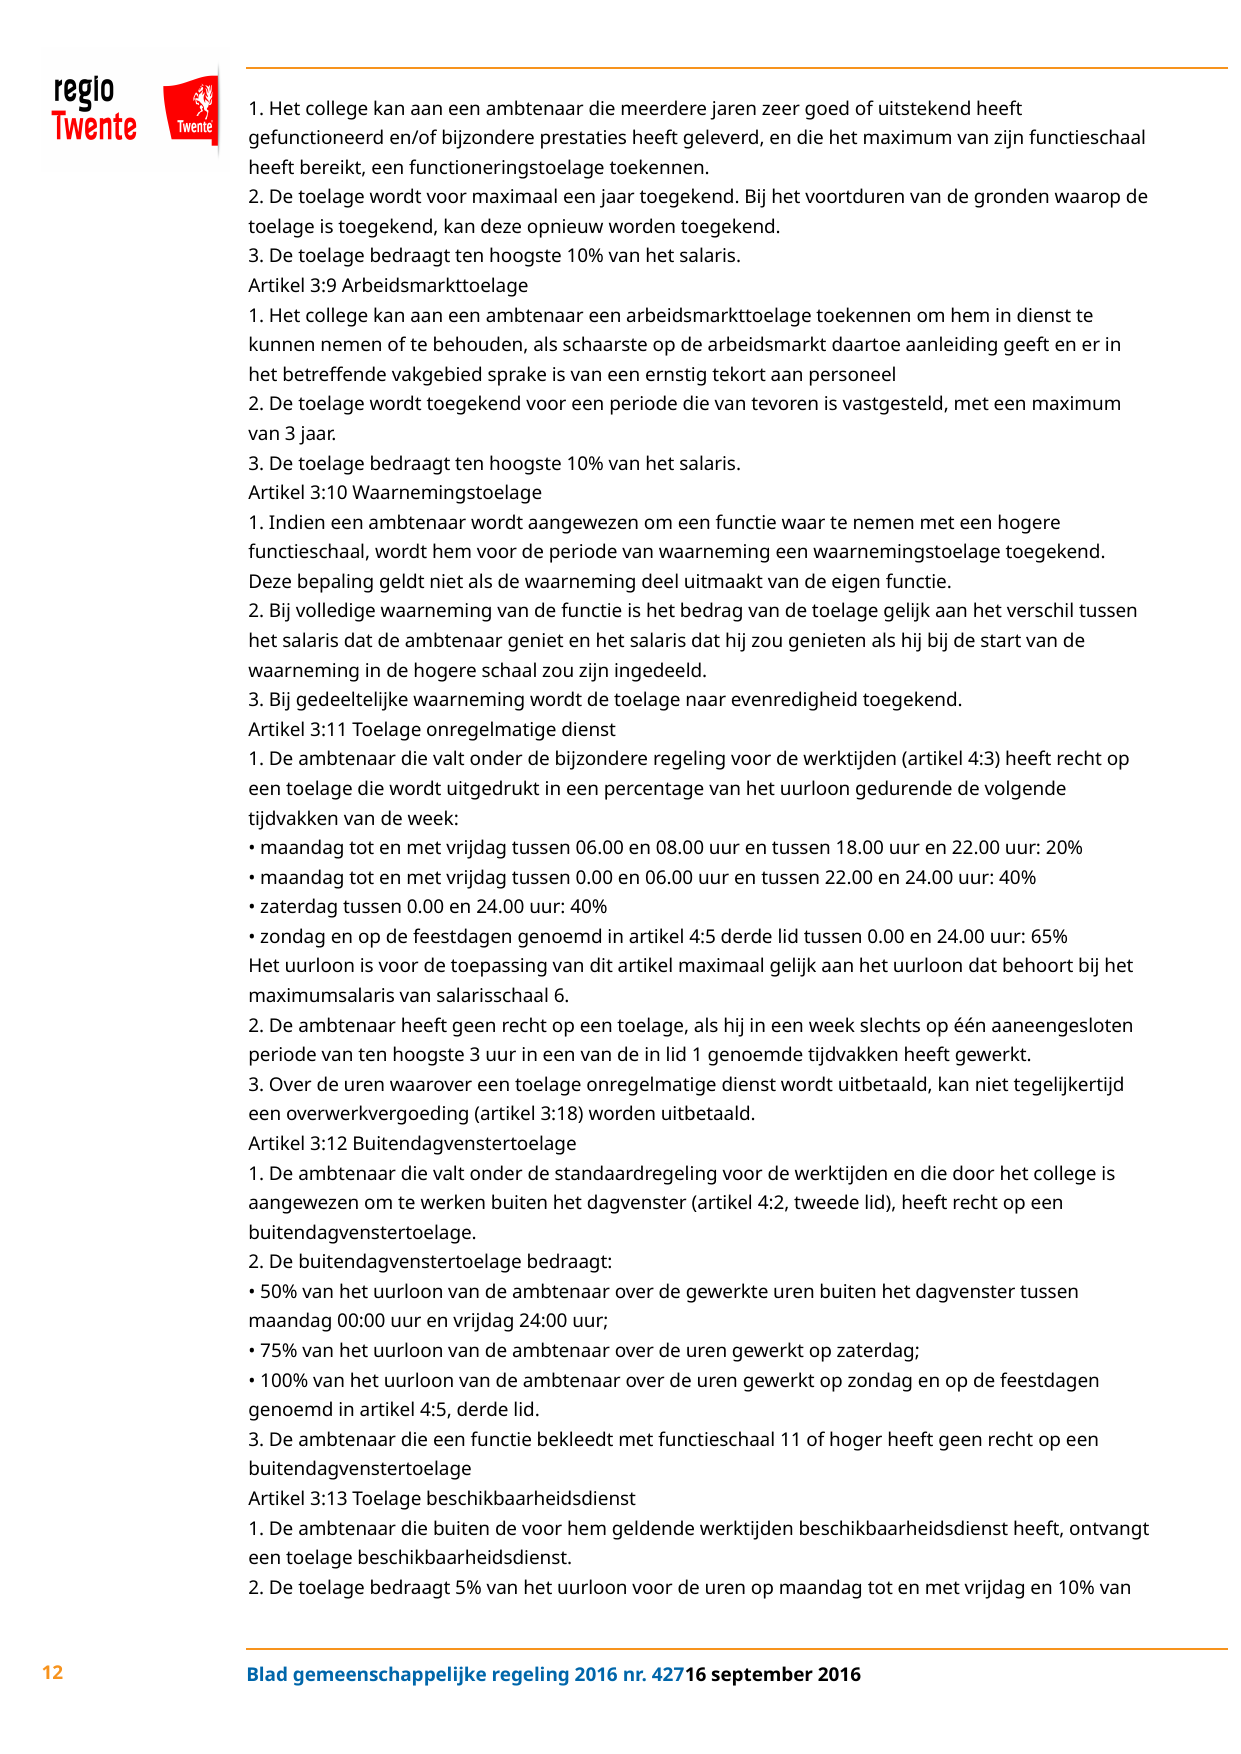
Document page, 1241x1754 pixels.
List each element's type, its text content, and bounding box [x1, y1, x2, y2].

text Artikel 3:12 Buitendagvenstertoelage [248, 1130, 1152, 1156]
text 3. De ambtenaar die een functie bekleedt met functieschaal 11 of hoger heeft geen recht op een buitendagvenstertoelage [248, 1426, 1152, 1481]
text Artikel 3:9 Arbeidsmarkttoelage [248, 272, 1152, 298]
picture [41, 47, 231, 172]
text 3. De toelage bedraagt ten hoogste 10% van het salaris. [248, 450, 1152, 476]
text 2. De ambtenaar heeft geen recht op een toelage, als hij in een week slechts op één aaneengesloten periode van ten hoogste 3 uur in een van de in lid 1 genoemde tijdvakken heeft gewerkt. [248, 1012, 1152, 1067]
text • maandag tot en met vrijdag tussen 0.00 en 06.00 uur en tussen 22.00 en 24.00 uur: 40% [248, 864, 1152, 890]
text 1. Het college kan aan een ambtenaar die meerdere jaren zeer goed of uitstekend heeft gefunctioneerd en/of bijzondere prestaties heeft geleverd, en die het maximum van zijn functieschaal heeft bereikt, een functioneringstoelage toekennen. [248, 95, 1152, 180]
text 2. De buitendagvenstertoelage bedraagt: [248, 1248, 1152, 1274]
text 3. Bij gedeeltelijke waarneming wordt de toelage naar evenredigheid toegekend. [248, 686, 1152, 712]
text Artikel 3:10 Waarnemingstoelage [248, 479, 1152, 505]
text Artikel 3:11 Toelage onregelmatige dienst [248, 716, 1152, 742]
text 3. Over de uren waarover een toelage onregelmatige dienst wordt uitbetaald, kan niet tegelijkertijd een overwerkvergoeding (artikel 3:18) worden uitbetaald. [248, 1071, 1152, 1126]
text Artikel 3:13 Toelage beschikbaarheidsdienst [248, 1485, 1152, 1511]
text 1. Indien een ambtenaar wordt aangewezen om een functie waar te nemen met een hogere functieschaal, wordt hem voor de periode van waarneming een waarnemingstoelage toegekend. Deze bepaling geldt niet als de waarneming deel uitmaakt van de eigen functie. [248, 509, 1152, 594]
text • 50% van het uurloon van de ambtenaar over de gewerkte uren buiten het dagvenster tussen maandag 00:00 uur en vrijdag 24:00 uur; [248, 1278, 1152, 1333]
text 1. De ambtenaar die valt onder de standaardregeling voor de werktijden en die door het college is aangewezen om te werken buiten het dagvenster (artikel 4:2, tweede lid), heeft recht op een buitendagvenstertoelage. [248, 1160, 1152, 1245]
text • 75% van het uurloon van de ambtenaar over de uren gewerkt op zaterdag; [248, 1337, 1152, 1363]
text Het uurloon is voor de toepassing van dit artikel maximaal gelijk aan het uurloon dat behoort bij het maximumsalaris van salarisschaal 6. [248, 953, 1152, 1008]
text 3. De toelage bedraagt ten hoogste 10% van het salaris. [248, 243, 1152, 268]
text • zaterdag tussen 0.00 en 24.00 uur: 40% [248, 893, 1152, 919]
text 2. De toelage bedraagt 5% van het uurloon voor de uren op maandag tot en met vrijdag en 10% van [248, 1574, 1152, 1600]
text • maandag tot en met vrijdag tussen 06.00 en 08.00 uur en tussen 18.00 uur en 22.00 uur: 20% [248, 834, 1152, 860]
text • zondag en op de feestdagen genoemd in artikel 4:5 derde lid tussen 0.00 en 24.00 uur: 65% [248, 923, 1152, 949]
text 1. De ambtenaar die buiten de voor hem geldende werktijden beschikbaarheidsdienst heeft, ontvangt een toelage beschikbaarheidsdienst. [248, 1515, 1152, 1570]
text 1. De ambtenaar die valt onder de bijzondere regeling voor de werktijden (artikel 4:3) heeft recht op een toelage die wordt uitgedrukt in een percentage van het uurloon gedurende de volgende tijdvakken van de week: [248, 746, 1152, 831]
text 2. Bij volledige waarneming van de functie is het bedrag van de toelage gelijk aan het verschil tussen het salaris dat de ambtenaar geniet en het salaris dat hij zou genieten als hij bij de start van de waarneming in de hogere schaal zou zijn ingedeeld. [248, 598, 1152, 683]
text 2. De toelage wordt toegekend voor een periode die van tevoren is vastgesteld, met een maximum van 3 jaar. [248, 391, 1152, 446]
text 2. De toelage wordt voor maximaal een jaar toegekend. Bij het voortduren van de gronden waarop de toelage is toegekend, kan deze opnieuw worden toegekend. [248, 183, 1152, 239]
text • 100% van het uurloon van de ambtenaar over de uren gewerkt op zondag en op de feestdagen genoemd in artikel 4:5, derde lid. [248, 1367, 1152, 1422]
text 1. Het college kan aan een ambtenaar een arbeidsmarkttoelage toekennen om hem in dienst te kunnen nemen of te behouden, als schaarste op de arbeidsmarkt daartoe aanleiding geeft en er in het betreffende vakgebied sprake is van een ernstig tekort aan personeel [248, 302, 1152, 387]
